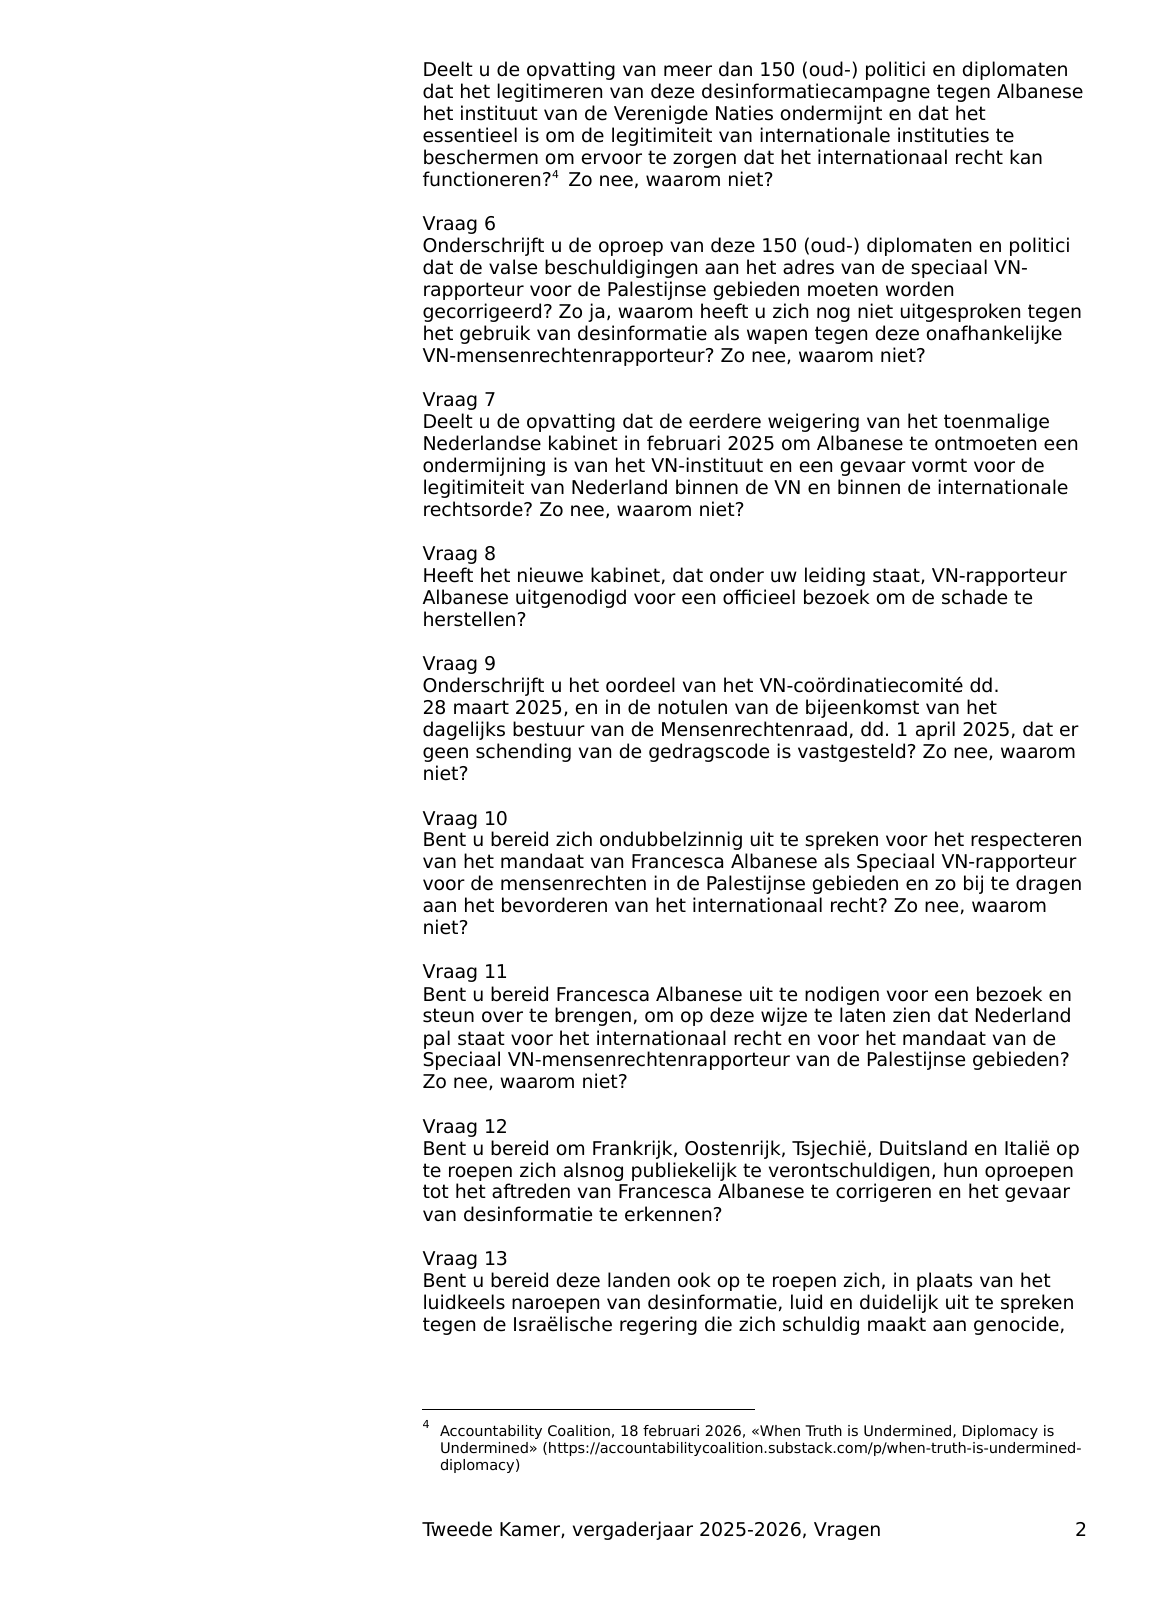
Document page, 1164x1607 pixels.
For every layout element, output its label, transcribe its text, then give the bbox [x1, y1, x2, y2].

text Deelt u de opvatting dat de eerdere weigering van het toenmalige Nederlandse kabinet in februari 2025 om Albanese te ontmoeten een ondermijning is van het VN-instituut en een gevaar vormt voor de legitimiteit van Nederland binnen de VN en binnen de internationale rechtsorde? Zo nee, waarom niet? [422, 411, 1087, 521]
text Deelt u de opvatting van meer dan 150 (oud-) politici en diplomaten dat het legitimeren van deze desinformatiecampagne tegen Albanese het instituut van de Verenigde Naties ondermijnt en dat het essentieel is om de legitimiteit van internationale instituties te beschermen om ervoor te zorgen dat het internationaal recht kan functioneren? Zo nee, waarom niet? [422, 59, 1087, 191]
text Bent u bereid zich ondubbelzinnig uit te spreken voor het respecteren van het mandaat van Francesca Albanese als Speciaal VN-rapporteur voor de mensenrechten in de Palestijnse gebieden en zo bij te dragen aan het bevorderen van het internationaal recht? Zo nee, waarom niet? [422, 829, 1087, 939]
text Onderschrijft u de oproep van deze 150 (oud-) diplomaten en politici dat de valse beschuldigingen aan het adres van de speciaal VN-rapporteur voor de Palestijnse gebieden moeten worden gecorrigeerd? Zo ja, waarom heeft u zich nog niet uitgesproken tegen het gebruik van desinformatie als wapen tegen deze onafhankelijke VN-mensenrechtenrapporteur? Zo nee, waarom niet? [422, 235, 1087, 367]
text Vraag 13 [422, 1248, 1087, 1269]
text Vraag 9 [422, 653, 1087, 675]
text Vraag 11 [422, 961, 1087, 983]
text Bent u bereid om Frankrijk, Oostenrijk, Tsjechië, Duitsland en Italië op te roepen zich alsnog publiekelijk te verontschuldigen, hun oproepen tot het aftreden van Francesca Albanese te corrigeren en het gevaar van desinformatie te erkennen? [422, 1137, 1087, 1225]
text Onderschrijft u het oordeel van het VN-coördinatiecomité dd. 28 maart 2025, en in de notulen van de bijeenkomst van het dagelijks bestuur van de Mensenrechtenraad, dd. 1 april 2025, dat er geen schending van de gedragscode is vastgesteld? Zo nee, waarom niet? [422, 675, 1087, 785]
text Vraag 6 [422, 213, 1087, 235]
text Bent u bereid deze landen ook op te roepen zich, in plaats van het luidkeels naroepen van desinformatie, luid en duidelijk uit te spreken tegen de Israëlische regering die zich schuldig maakt aan genocide, [422, 1269, 1087, 1336]
text Vraag 8 [422, 543, 1087, 565]
text Accountability Coalition, 18 februari 2026, «When Truth is Undermined, Diplomacy is Undermined» (https://accountabilitycoalition.substack.com/p/when-truth-is-undermined-diplomacy) [422, 1418, 1087, 1474]
text Heeft het nieuwe kabinet, dat onder uw leiding staat, VN-rapporteur Albanese uitgenodigd voor een officieel bezoek om de schade te herstellen? [422, 565, 1087, 631]
text Vraag 12 [422, 1116, 1087, 1137]
text Bent u bereid Francesca Albanese uit te nodigen voor een bezoek en steun over te brengen, om op deze wijze te laten zien dat Nederland pal staat voor het internationaal recht en voor het mandaat van de Speciaal VN-mensenrechtenrapporteur van de Palestijnse gebieden? Zo nee, waarom niet? [422, 983, 1087, 1093]
text Vraag 7 [422, 389, 1087, 411]
text Vraag 10 [422, 807, 1087, 829]
